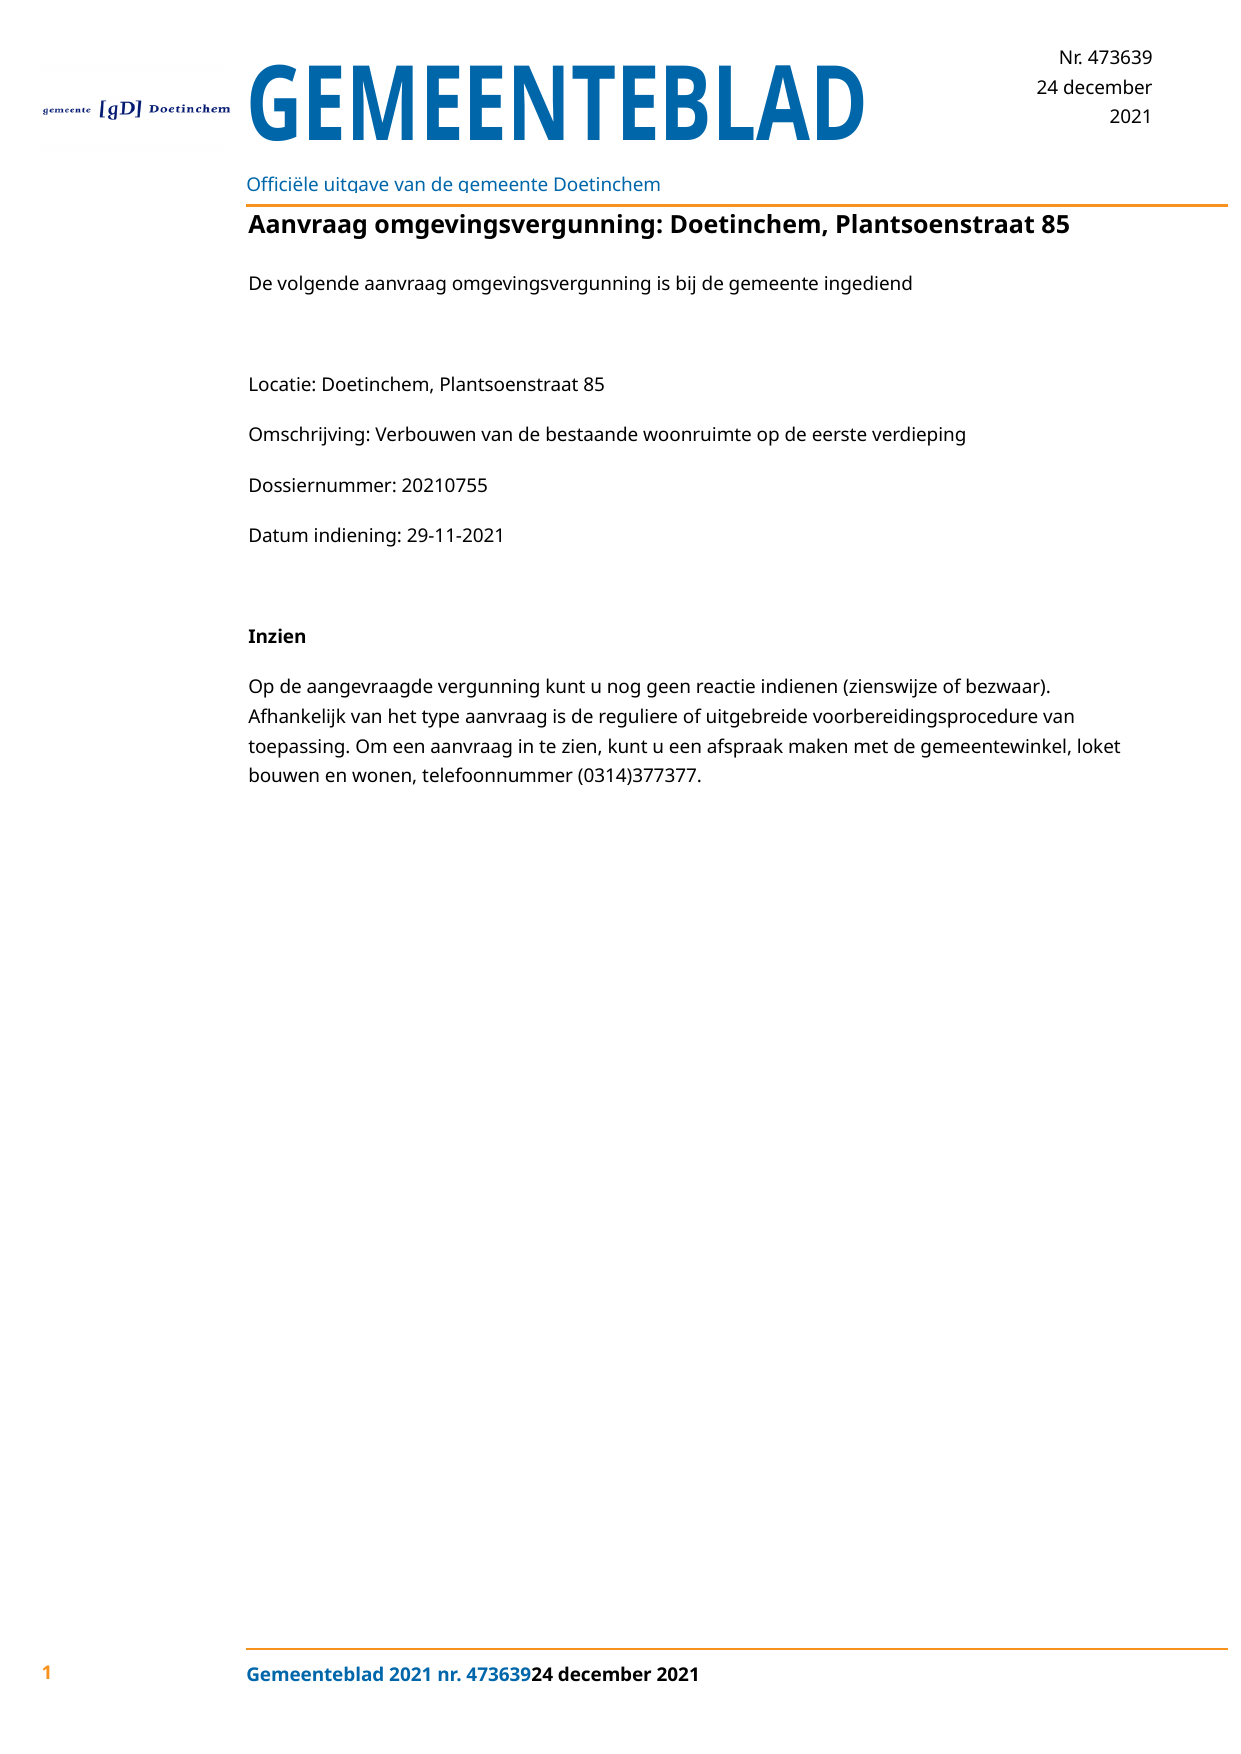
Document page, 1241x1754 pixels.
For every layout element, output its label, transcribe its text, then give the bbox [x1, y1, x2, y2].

text Omschrijving: Verbouwen van de bestaande woonruimte op de eerste verdieping [248, 422, 1152, 447]
text Op de aangevraagde vergunning kunt u nog geen reactie indienen (zienswijze of bezwaar). Afhankelijk van het type aanvraag is de reguliere of uitgebreide voorbereidingsprocedure van toepassing. Om een aanvraag in te zien, kunt u een afspraak maken met de gemeentewinkel, loket bouwen en wonen, telefoonnummer (0314)377377. [248, 674, 1152, 788]
text Dossiernummer: 20210755 [248, 472, 1152, 498]
text Inzien [248, 623, 1152, 649]
picture [41, 47, 231, 172]
text Datum indiening: 29-11-2021 [248, 522, 1152, 548]
text Aanvraag omgevingsvergunning: Doetinchem, Plantsoenstraat 85 [248, 207, 1152, 241]
text De volgende aanvraag omgevingsvergunning is bij de gemeente ingediend [248, 270, 1152, 296]
text Locatie: Doetinchem, Plantsoenstraat 85 [248, 371, 1152, 397]
